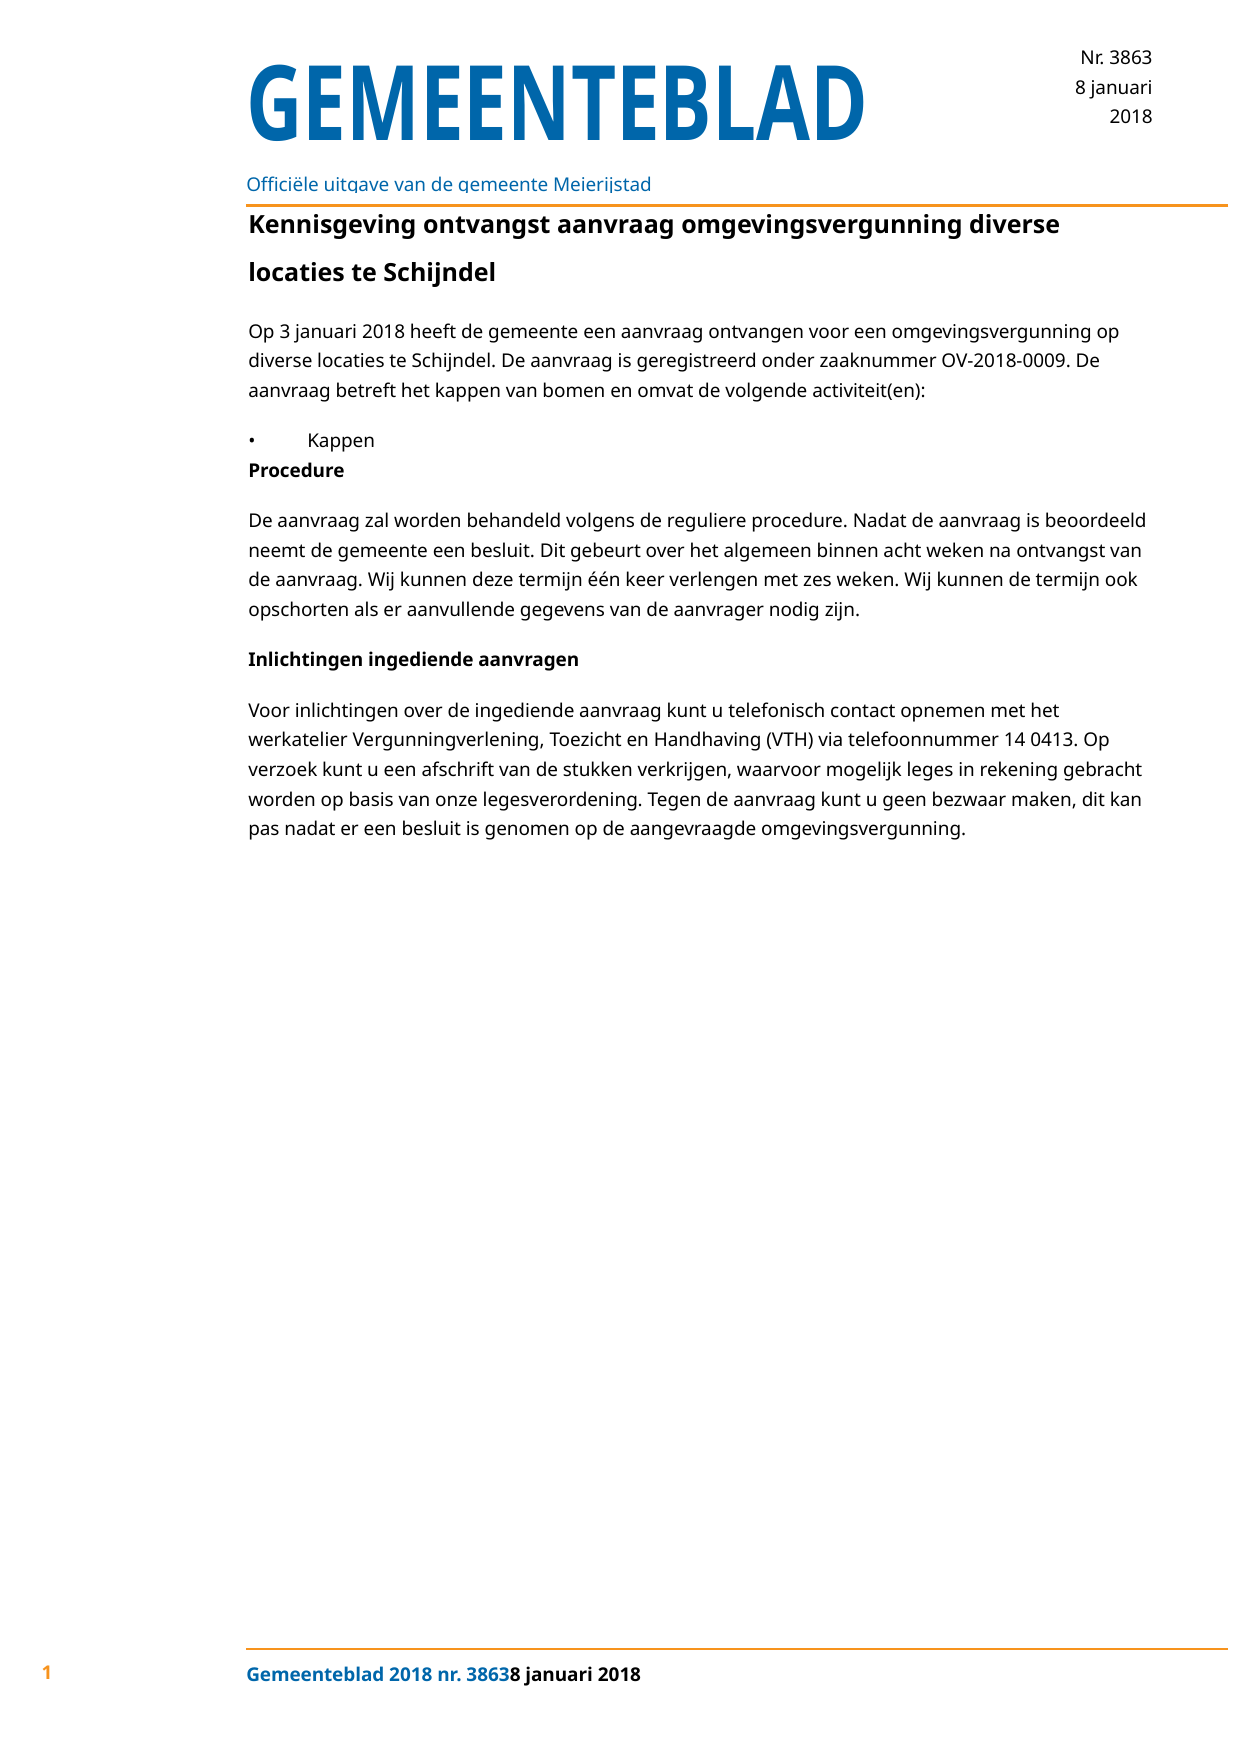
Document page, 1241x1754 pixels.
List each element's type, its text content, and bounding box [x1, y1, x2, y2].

text Voor inlichtingen over de ingediende aanvraag kunt u telefonisch contact opnemen met het werkatelier Vergunningverlening, Toezicht en Handhaving (VTH) via telefoonnummer 14 0413. Op verzoek kunt u een afschrift van de stukken verkrijgen, waarvoor mogelijk leges in rekening gebracht worden op basis van onze legesverordening. Tegen de aanvraag kunt u geen bezwaar maken, dit kan pas nadat er een besluit is genomen op de aangevraagde omgevingsvergunning. [248, 697, 1152, 841]
text Op 3 januari 2018 heeft de gemeente een aanvraag ontvangen voor een omgevingsvergunning op diverse locaties te Schijndel. De aanvraag is geregistreerd onder zaaknummer OV-2018-0009. De aanvraag betreft het kappen van bomen en omvat de volgende activiteit(en): [248, 318, 1152, 403]
text Procedure [248, 457, 1152, 483]
text De aanvraag zal worden behandeld volgens de reguliere procedure. Nadat de aanvraag is beoordeeld neemt de gemeente een besluit. Dit gebeurt over het algemeen binnen acht weken na ontvangst van de aanvraag. Wij kunnen deze termijn één keer verlengen met zes weken. Wij kunnen de termijn ook opschorten als er aanvullende gegevens van de aanvrager nodig zijn. [248, 507, 1152, 622]
text Inlichtingen ingediende aanvragen [248, 647, 1152, 672]
list Kappen [248, 427, 1152, 453]
text Kennisgeving ontvangst aanvraag omgevingsvergunning diverse locaties te Schijndel [248, 207, 1152, 288]
picture [41, 47, 231, 172]
